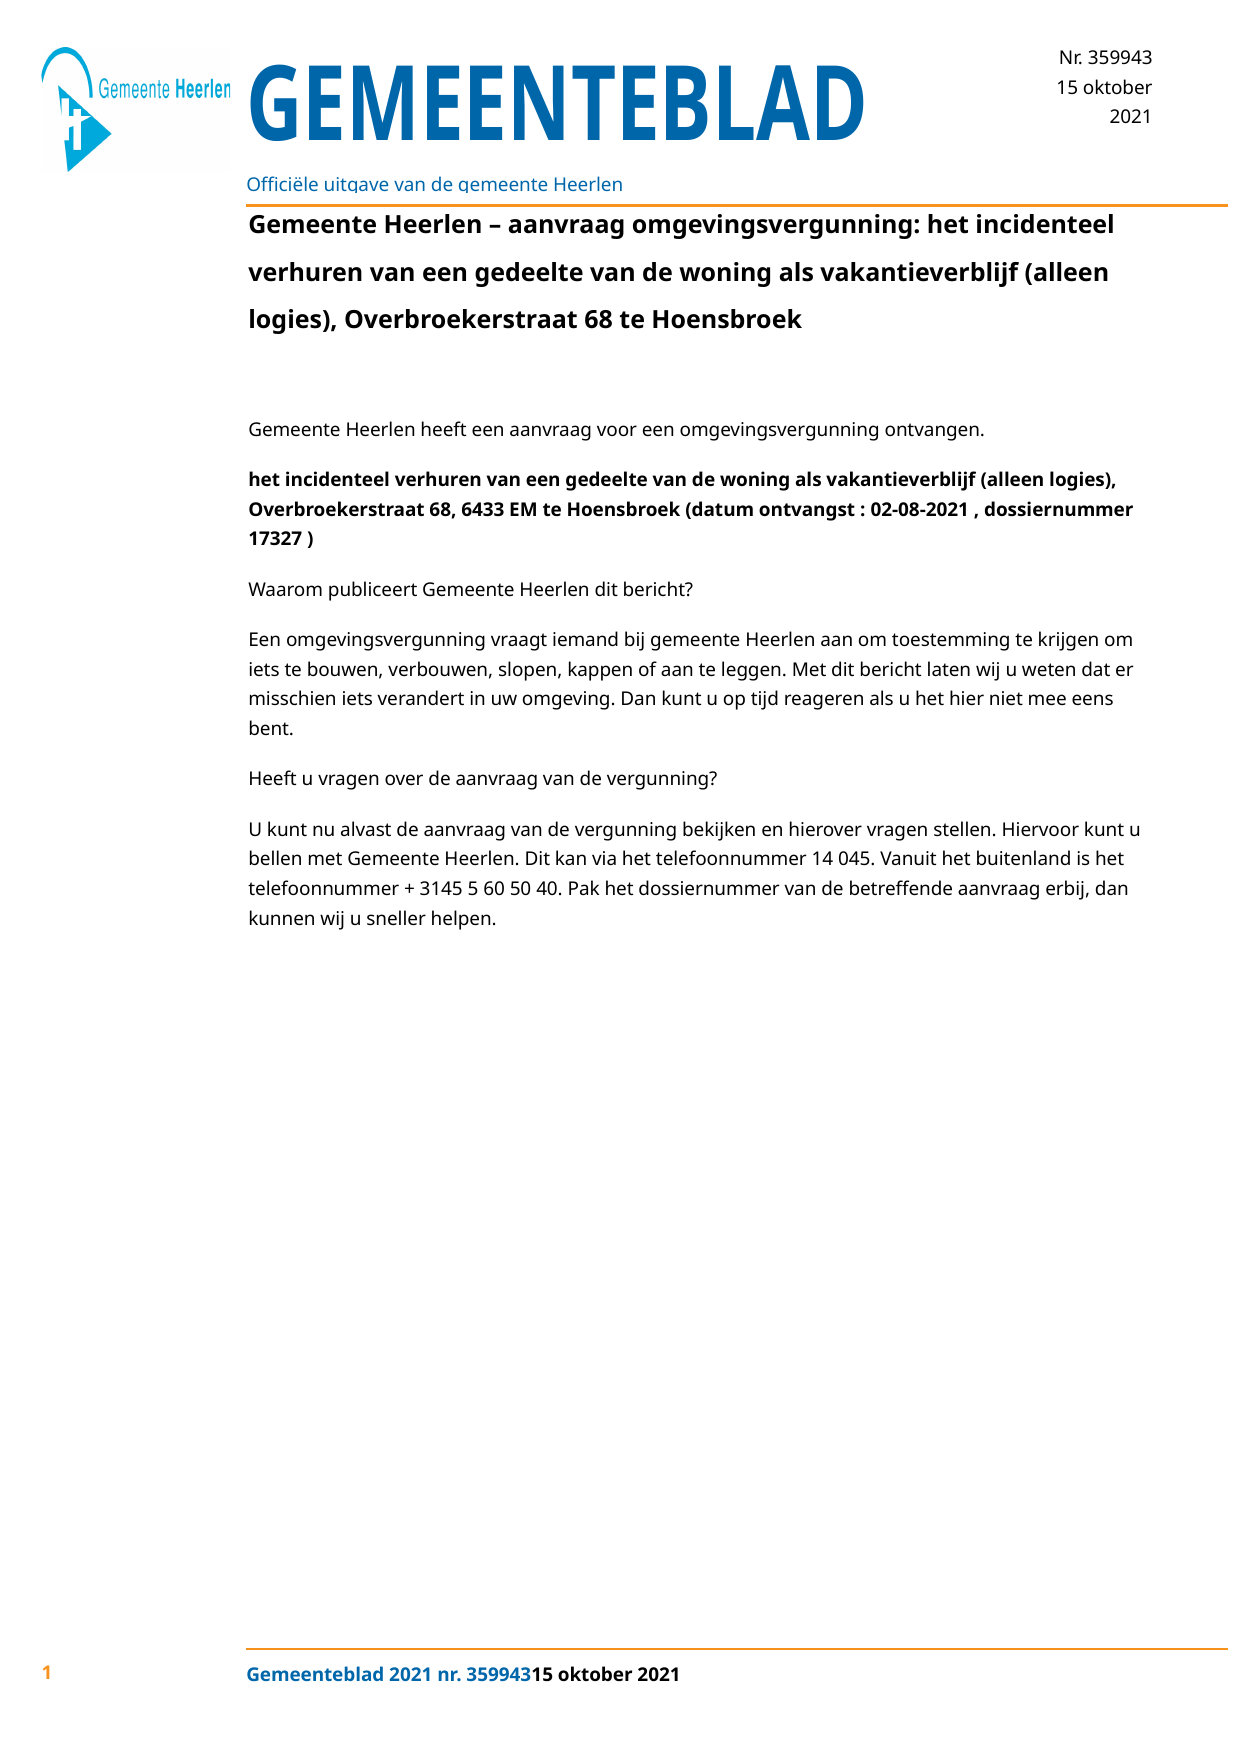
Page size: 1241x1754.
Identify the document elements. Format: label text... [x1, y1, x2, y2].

text Heeft u vragen over de aanvraag van de vergunning? [248, 766, 1152, 791]
text Waarom publiceert Gemeente Heerlen dit bericht? [248, 576, 1152, 602]
text Gemeente Heerlen heeft een aanvraag voor een omgevingsvergunning ontvangen. [248, 416, 1152, 442]
text het incidenteel verhuren van een gedeelte van de woning als vakantieverblijf (alleen logies), Overbroekerstraat 68, 6433 EM te Hoensbroek (datum ontvangst : 02-08-2021 , dossiernummer 17327 ) [248, 466, 1152, 551]
picture [41, 47, 59, 70]
text U kunt nu alvast de aanvraag van de vergunning bekijken en hierover vragen stellen. Hiervoor kunt u bellen met Gemeente Heerlen. Dit kan via het telefoonnummer 14 045. Vanuit het buitenland is het telefoonnummer + 3145 5 60 50 40. Pak het dossiernummer van de betreffende aanvraag erbij, dan kunnen wij u sneller helpen. [248, 816, 1152, 930]
text Gemeente Heerlen – aanvraag omgevingsvergunning: het incidenteel verhuren van een gedeelte van de woning als vakantieverblijf (alleen logies), Overbroekerstraat 68 te Hoensbroek [248, 207, 1152, 336]
picture [41, 47, 231, 172]
text Een omgevingsvergunning vraagt iemand bij gemeente Heerlen aan om toestemming te krijgen om iets te bouwen, verbouwen, slopen, kappen of aan te leggen. Met dit bericht laten wij u weten dat er misschien iets verandert in uw omgeving. Dan kunt u op tijd reageren als u het hier niet mee eens bent. [248, 626, 1152, 741]
